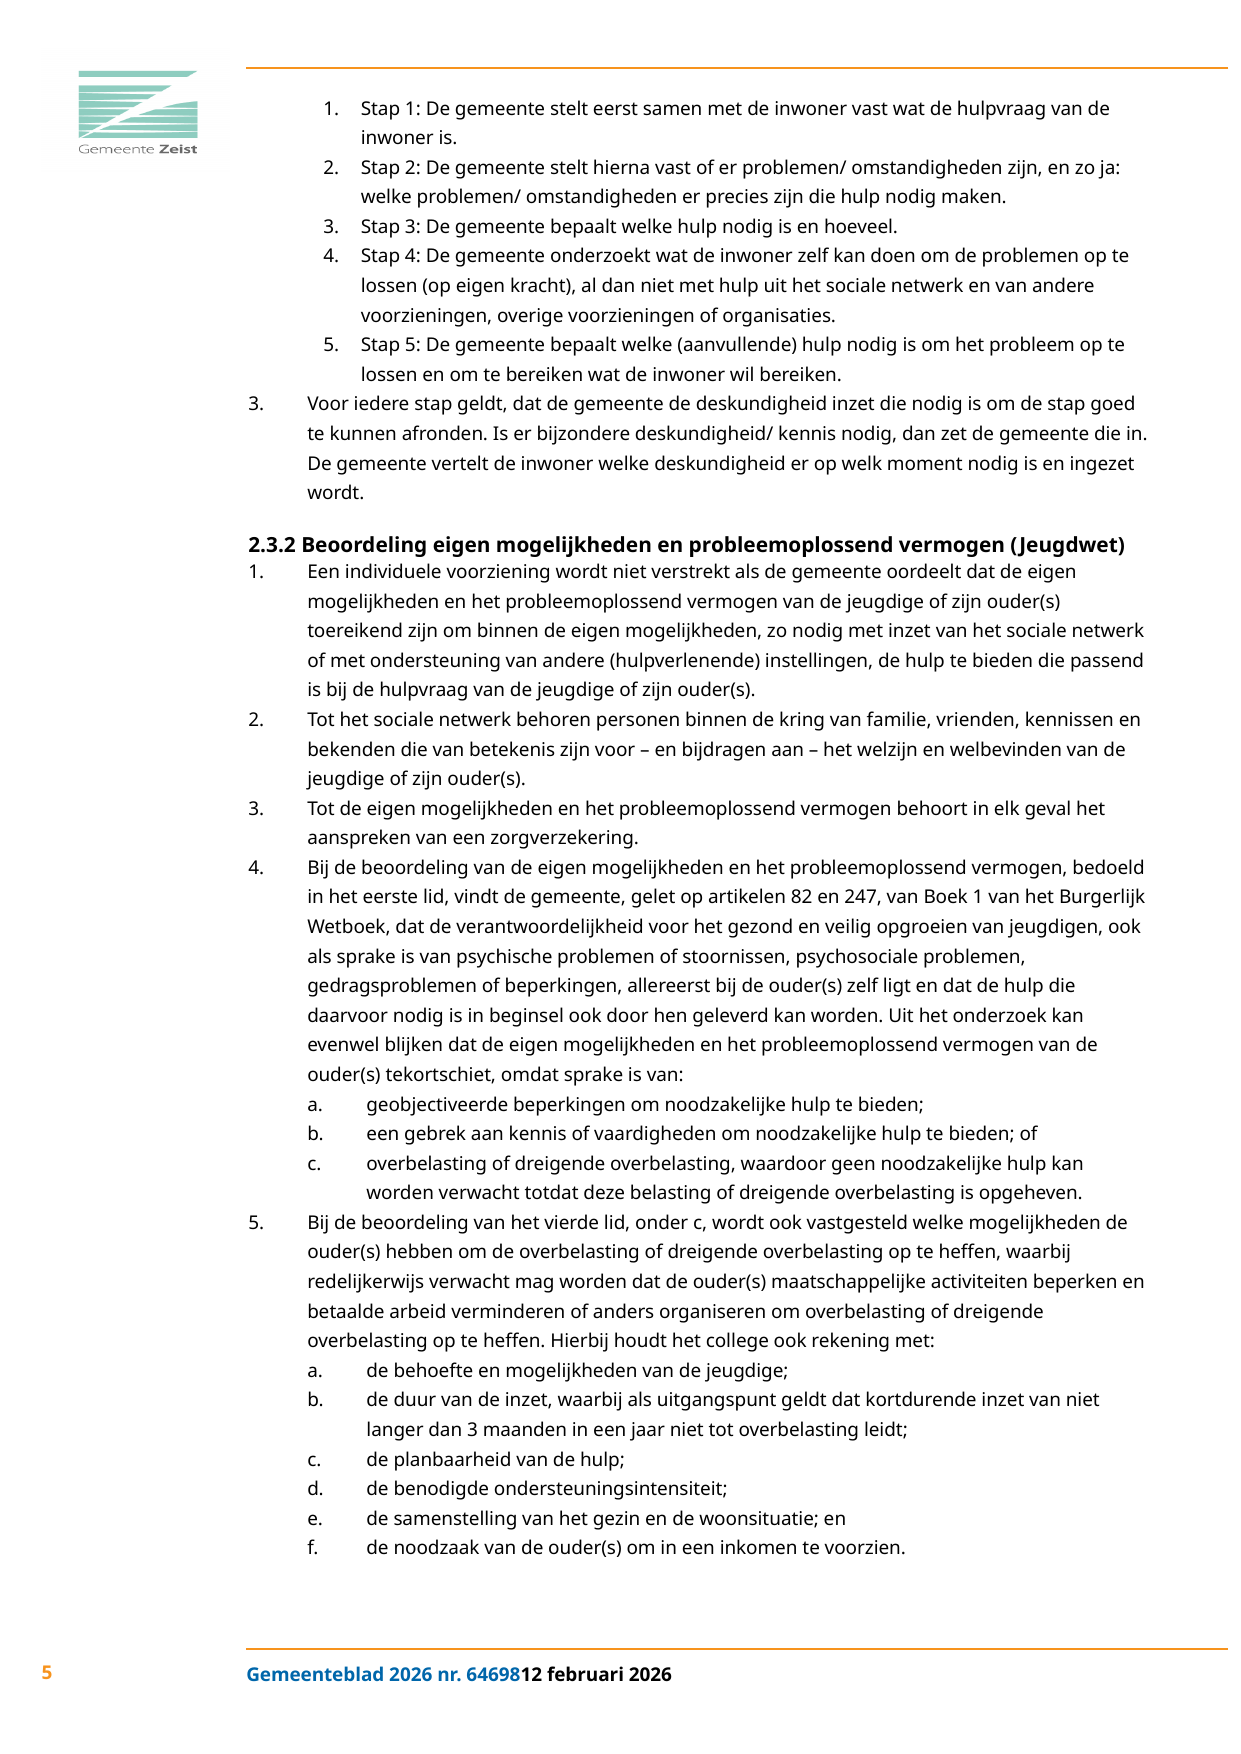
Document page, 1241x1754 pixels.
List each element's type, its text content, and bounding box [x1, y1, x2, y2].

list Voor iedere stap geldt, dat de gemeente de deskundigheid inzet die nodig is om de stap goed te kunnen afronden. Is er bijzondere deskundigheid/ kennis nodig, dan zet de gemeente die in. De gemeente vertelt de inwoner welke deskundigheid er op welk moment nodig is en ingezet wordt. [248, 391, 1152, 505]
list Tot het sociale netwerk behoren personen binnen de kring van familie, vrienden, kennissen en bekenden die van betekenis zijn voor – en bijdragen aan – het welzijn en welbevinden van de jeugdige of zijn ouder(s). [248, 706, 1152, 791]
list Stap 5: De gemeente bepaalt welke (aanvullende) hulp nodig is om het probleem op te lossen en om te bereiken wat de inwoner wil bereiken. [323, 331, 1152, 387]
list de duur van de inzet, waarbij als uitgangspunt geldt dat kortdurende inzet van niet langer dan 3 maanden in een jaar niet tot overbelasting leidt; [307, 1387, 1152, 1442]
list Bij de beoordeling van de eigen mogelijkheden en het probleemoplossend vermogen, bedoeld in het eerste lid, vindt de gemeente, gelet op artikelen 82 en 247, van Boek 1 van het Burgerlijk Wetboek, dat de verantwoordelijkheid voor het gezond en veilig opgroeien van jeugdigen, ook als sprake is van psychische problemen of stoornissen, psychosociale problemen, gedragsproblemen of beperkingen, allereerst bij de ouder(s) zelf ligt en dat de hulp die daarvoor nodig is in beginsel ook door hen geleverd kan worden. Uit het onderzoek kan evenwel blijken dat de eigen mogelijkheden en het probleemoplossend vermogen van de ouder(s) tekortschiet, omdat sprake is van: [248, 854, 1152, 1087]
list Stap 2: De gemeente stelt hierna vast of er problemen/ omstandigheden zijn, en zo ja: welke problemen/ omstandigheden er precies zijn die hulp nodig maken. [323, 154, 1152, 209]
list Bij de beoordeling van het vierde lid, onder c, wordt ook vastgesteld welke mogelijkheden de ouder(s) hebben om de overbelasting of dreigende overbelasting op te heffen, waarbij redelijkerwijs verwacht mag worden dat de ouder(s) maatschappelijke activiteiten beperken en betaalde arbeid verminderen of anders organiseren om overbelasting of dreigende overbelasting op te heffen. Hierbij houdt het college ook rekening met: [248, 1209, 1152, 1353]
list Stap 1: De gemeente stelt eerst samen met de inwoner vast wat de hulpvraag van de inwoner is. [323, 95, 1152, 150]
list de noodzaak van de ouder(s) om in een inkomen te voorzien. [307, 1534, 1152, 1560]
list Stap 3: De gemeente bepaalt welke hulp nodig is en hoeveel. [323, 213, 1152, 239]
list de behoefte en mogelijkheden van de jeugdige; [307, 1357, 1152, 1383]
text 2.3.2 Beoordeling eigen mogelijkheden en probleemoplossend vermogen (Jeugdwet) [248, 530, 1152, 558]
list Stap 4: De gemeente onderzoekt wat de inwoner zelf kan doen om de problemen op te lossen (op eigen kracht), al dan niet met hulp uit het sociale netwerk en van andere voorzieningen, overige voorzieningen of organisaties. [323, 243, 1152, 328]
list de planbaarheid van de hulp; [307, 1446, 1152, 1471]
list een gebrek aan kennis of vaardigheden om noodzakelijke hulp te bieden; of [307, 1120, 1152, 1146]
list Een individuele voorziening wordt niet verstrekt als de gemeente oordeelt dat de eigen mogelijkheden en het probleemoplossend vermogen van de jeugdige of zijn ouder(s) toereikend zijn om binnen de eigen mogelijkheden, zo nodig met inzet van het sociale netwerk of met ondersteuning van andere (hulpverlenende) instellingen, de hulp te bieden die passend is bij de hulpvraag van de jeugdige of zijn ouder(s). [248, 558, 1152, 702]
list de samenstelling van het gezin en de woonsituatie; en [307, 1505, 1152, 1531]
list de benodigde ondersteuningsintensiteit; [307, 1475, 1152, 1501]
list overbelasting of dreigende overbelasting, waardoor geen noodzakelijke hulp kan worden verwacht totdat deze belasting of dreigende overbelasting is opgeheven. [307, 1150, 1152, 1205]
picture [41, 47, 231, 172]
list geobjectiveerde beperkingen om noodzakelijke hulp te bieden; [307, 1091, 1152, 1116]
list Tot de eigen mogelijkheden en het probleemoplossend vermogen behoort in elk geval het aanspreken van een zorgverzekering. [248, 795, 1152, 850]
